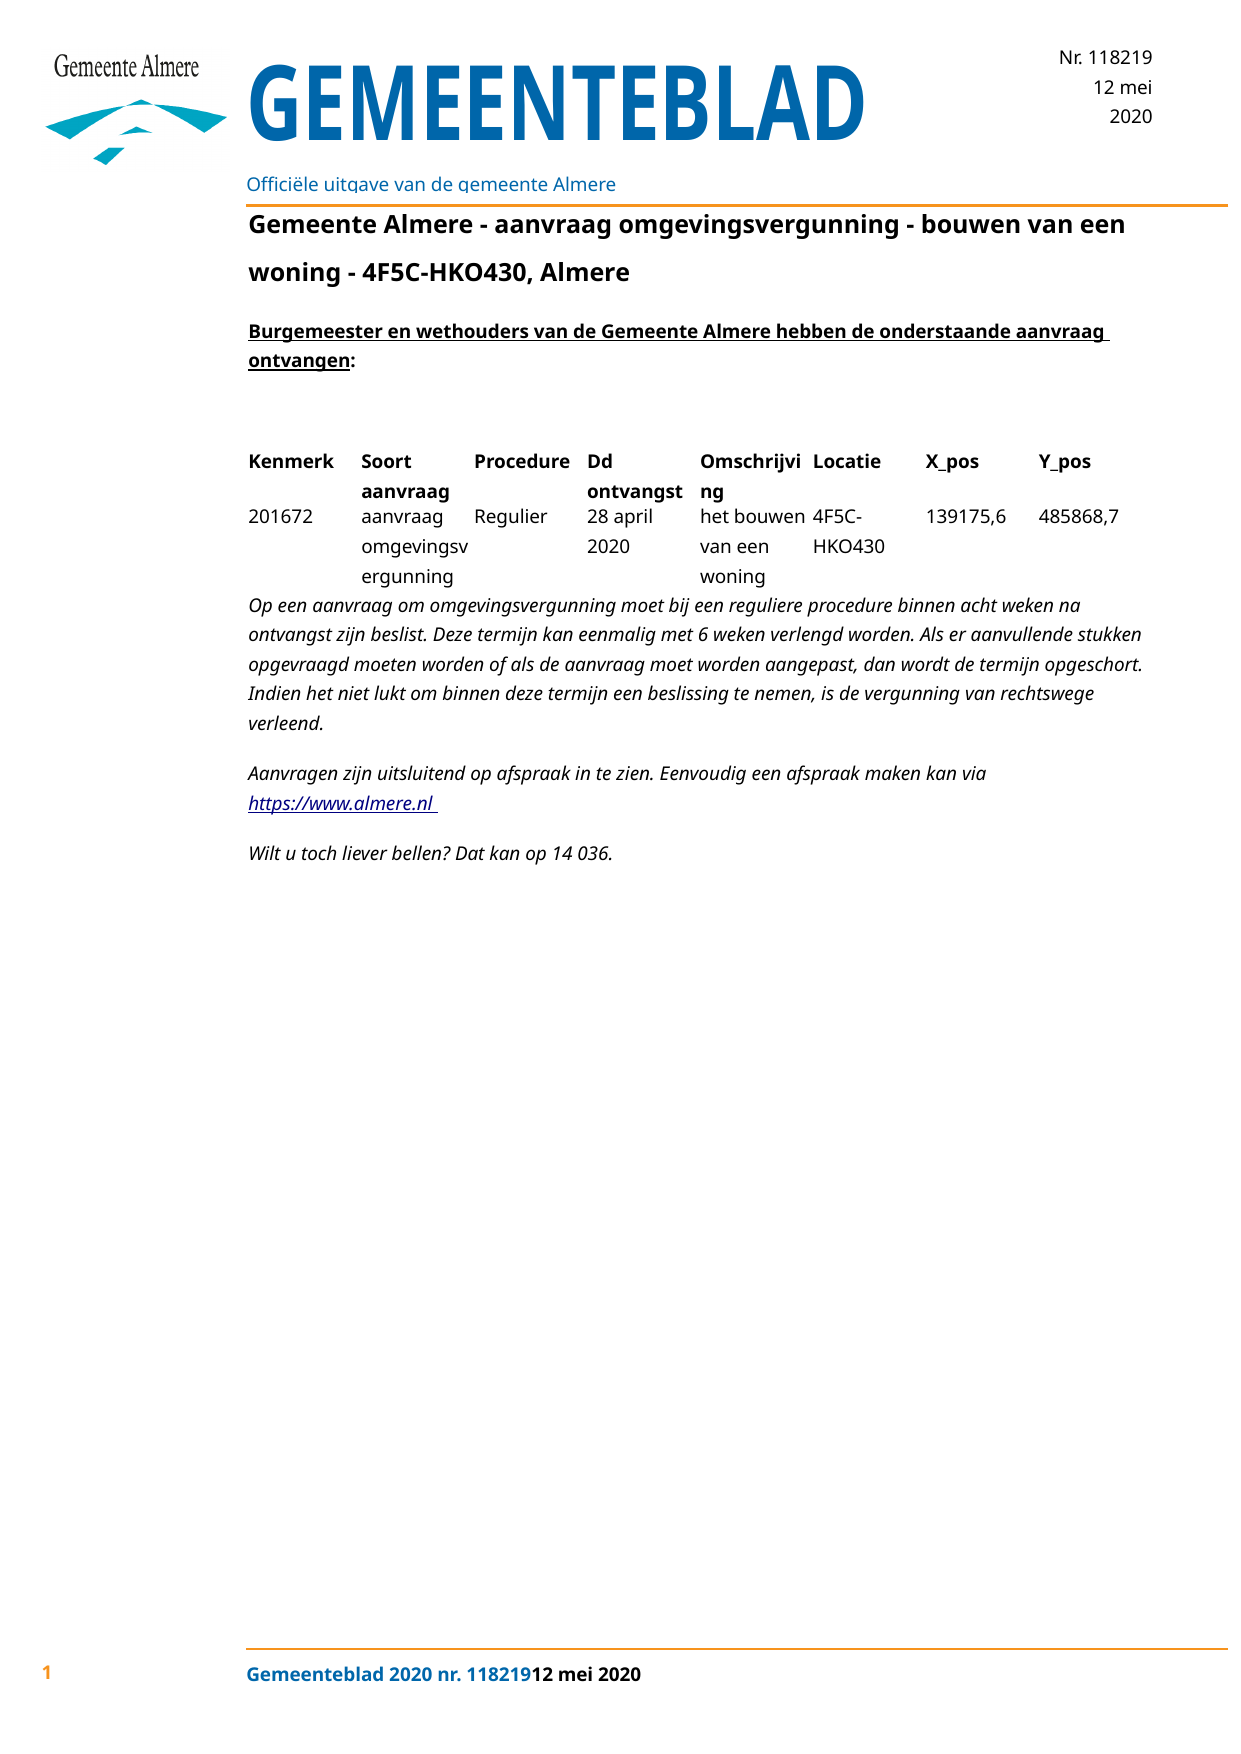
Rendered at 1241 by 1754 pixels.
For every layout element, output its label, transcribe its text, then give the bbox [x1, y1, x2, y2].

picture [41, 47, 231, 172]
table_cell 201672 [248, 504, 361, 589]
table_header Omschrijving [700, 449, 813, 504]
text Aanvragen zijn uitsluitend op afspraak in te zien. Eenvoudig een afspraak maken kan via https://www.almere.nl [248, 761, 1152, 816]
table_header Procedure [474, 449, 587, 504]
table_cell Regulier [474, 504, 587, 589]
table_header X_pos [926, 449, 1038, 504]
table_header Y_pos [1039, 449, 1152, 504]
text Wilt u toch liever bellen? Dat kan op 14 036. [248, 841, 1152, 866]
table_cell aanvraag omgevingsvergunning [361, 504, 474, 589]
text Op een aanvraag om omgevingsvergunning moet bij een reguliere procedure binnen acht weken na ontvangst zijn beslist. Deze termijn kan eenmalig met 6 weken verlengd worden. Als er aanvullende stukken opgevraagd moeten worden of als de aanvraag moet worden aangepast, dan wordt de termijn opgeschort. Indien het niet lukt om binnen deze termijn een beslissing te nemen, is de vergunning van rechtswege verleend. [248, 592, 1152, 736]
table_header Kenmerk [248, 449, 361, 504]
table_header Soort aanvraag [361, 449, 474, 504]
table_cell het bouwen van een woning [700, 504, 813, 589]
table_header Dd ontvangst [587, 449, 700, 504]
text Burgemeester en wethouders van de Gemeente Almere hebben de onderstaande aanvraag ontvangen: [248, 318, 1152, 373]
text Gemeente Almere - aanvraag omgevingsvergunning - bouwen van een woning - 4F5C-HKO430, Almere [248, 207, 1152, 288]
table_cell 4F5C-HKO430 [813, 504, 926, 589]
table_cell 485868,7 [1039, 504, 1152, 589]
table_cell 28 april 2020 [587, 504, 700, 589]
table_cell 139175,6 [926, 504, 1038, 589]
table_header Locatie [813, 449, 926, 504]
